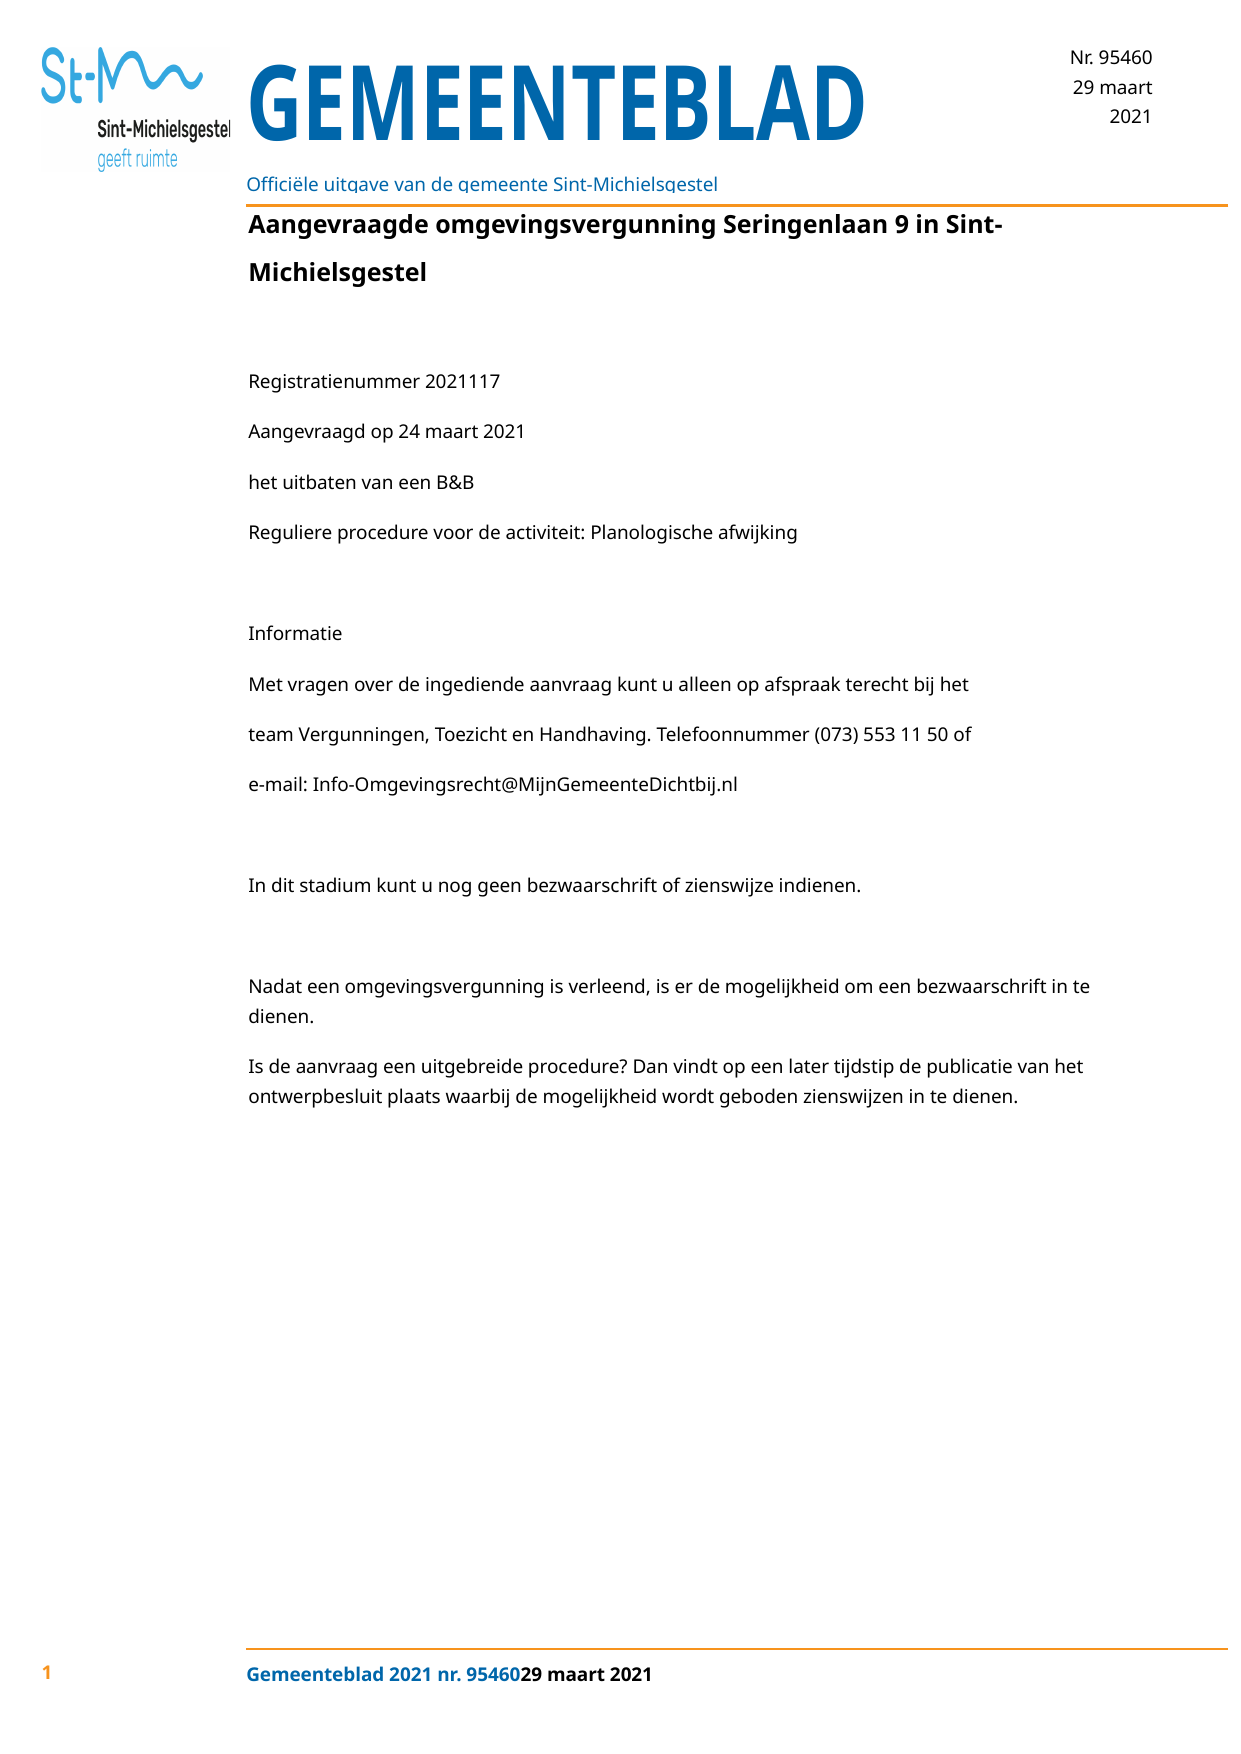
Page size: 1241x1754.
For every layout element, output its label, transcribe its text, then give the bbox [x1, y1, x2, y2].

text Registratienummer 2021117 [248, 368, 1152, 394]
text Aangevraagd op 24 maart 2021 [248, 419, 1152, 444]
picture [41, 47, 231, 172]
text Is de aanvraag een uitgebreide procedure? Dan vindt op een later tijdstip de publicatie van het ontwerpbesluit plaats waarbij de mogelijkheid wordt geboden zienswijzen in te dienen. [248, 1053, 1152, 1109]
text het uitbaten van een B&B [248, 469, 1152, 495]
text e-mail: Info-Omgevingsrecht@MijnGemeenteDichtbij.nl [248, 772, 1152, 797]
text Informatie [248, 620, 1152, 646]
text team Vergunningen, Toezicht en Handhaving. Telefoonnummer (073) 553 11 50 of [248, 721, 1152, 747]
text Nadat een omgevingsvergunning is verleend, is er de mogelijkheid om een bezwaarschrift in te dienen. [248, 973, 1152, 1029]
text In dit stadium kunt u nog geen bezwaarschrift of zienswijze indienen. [248, 872, 1152, 898]
text Aangevraagde omgevingsvergunning Seringenlaan 9 in Sint-Michielsgestel [248, 207, 1152, 288]
text Met vragen over de ingediende aanvraag kunt u alleen op afspraak terecht bij het [248, 671, 1152, 697]
text Reguliere procedure voor de activiteit: Planologische afwijking [248, 519, 1152, 545]
